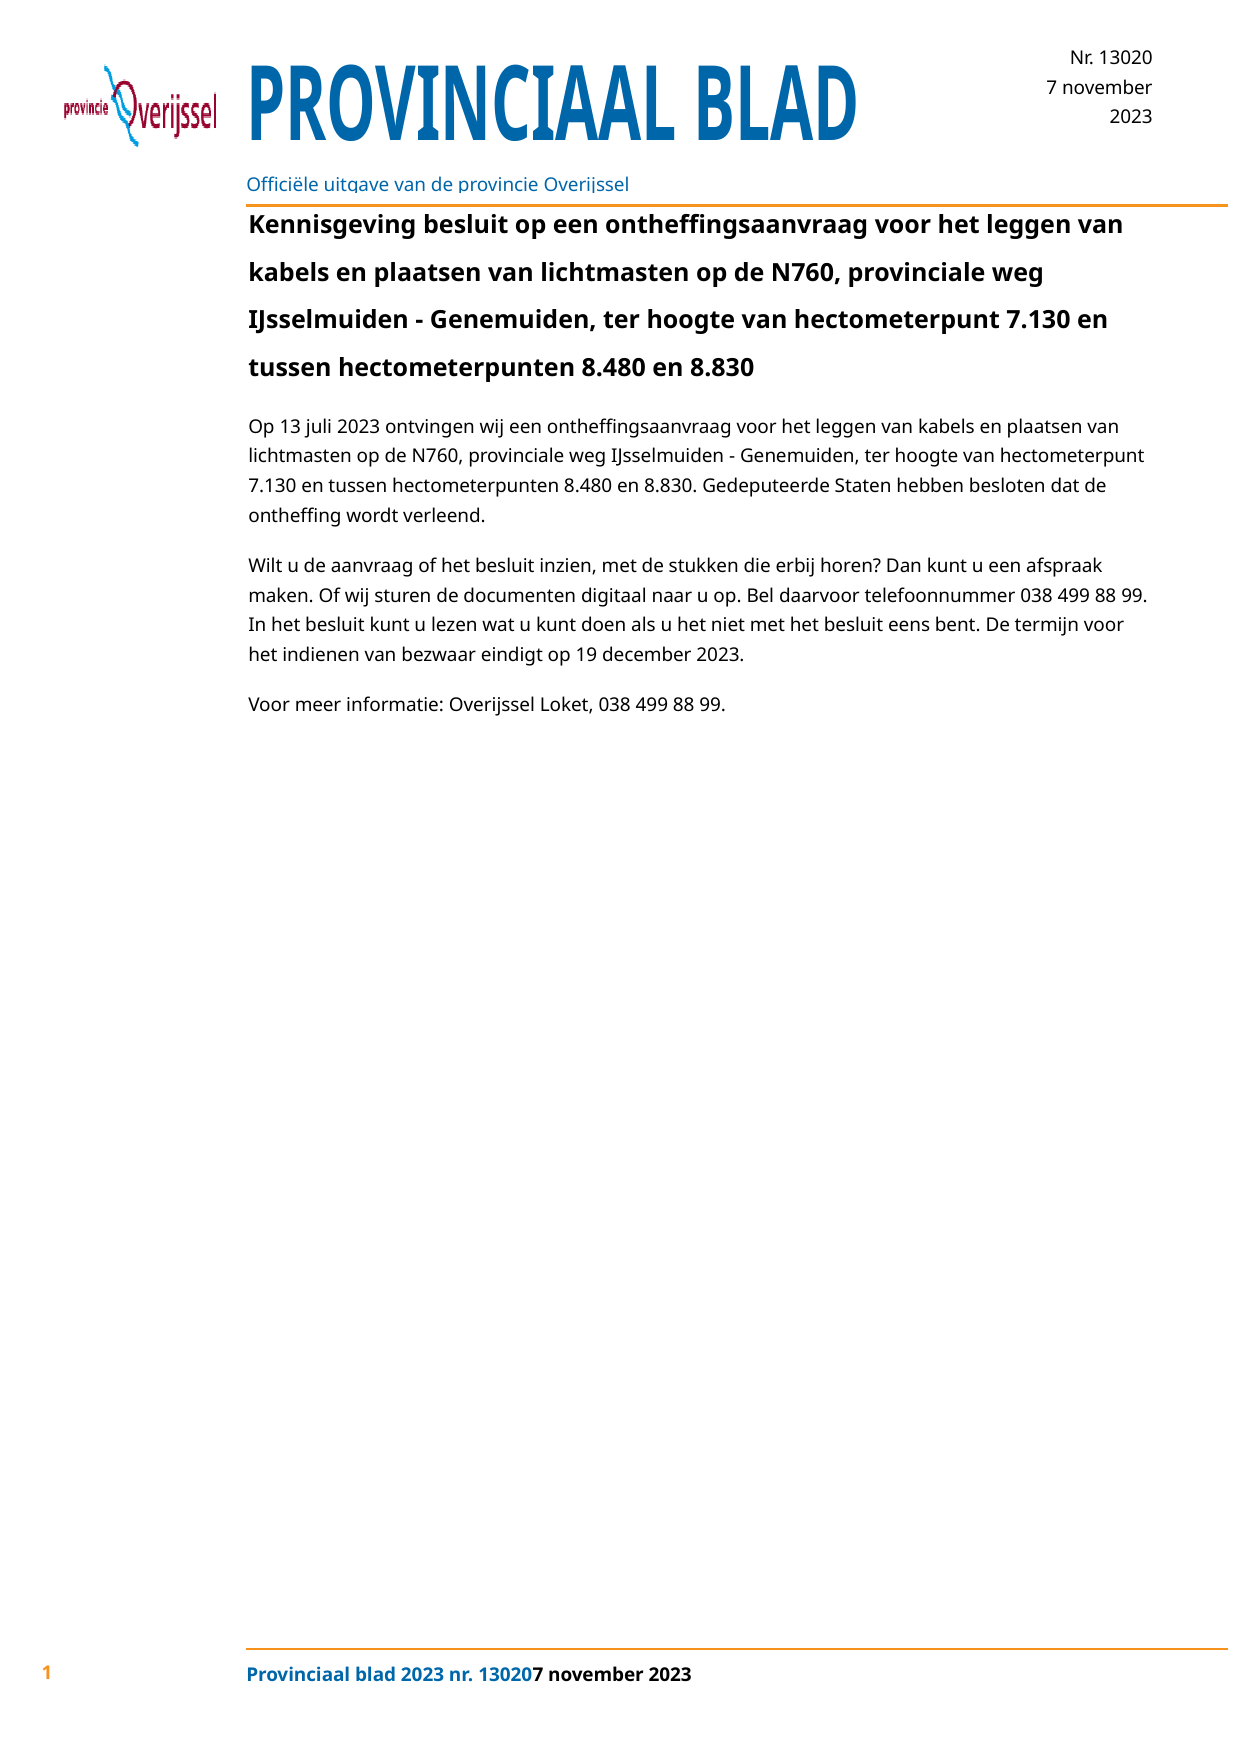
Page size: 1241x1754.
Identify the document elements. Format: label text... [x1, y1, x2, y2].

text Voor meer informatie: Overijssel Loket, 038 499 88 99. [248, 691, 1152, 717]
text Kennisgeving besluit op een ontheffingsaanvraag voor het leggen van kabels en plaatsen van lichtmasten op de N760, provinciale weg IJsselmuiden - Genemuiden, ter hoogte van hectometerpunt 7.130 en tussen hectometerpunten 8.480 en 8.830 [248, 207, 1152, 384]
text Wilt u de aanvraag of het besluit inzien, met de stukken die erbij horen? Dan kunt u een afspraak maken. Of wij sturen de documenten digitaal naar u op. Bel daarvoor telefoonnummer 038 499 88 99. In het besluit kunt u lezen wat u kunt doen als u het niet met het besluit eens bent. De termijn voor het indienen van bezwaar eindigt op 19 december 2023. [248, 552, 1152, 667]
picture [41, 47, 231, 172]
text Op 13 juli 2023 ontvingen wij een ontheffingsaanvraag voor het leggen van kabels en plaatsen van lichtmasten op de N760, provinciale weg IJsselmuiden - Genemuiden, ter hoogte van hectometerpunt 7.130 en tussen hectometerpunten 8.480 en 8.830. Gedeputeerde Staten hebben besloten dat de ontheffing wordt verleend. [248, 413, 1152, 528]
